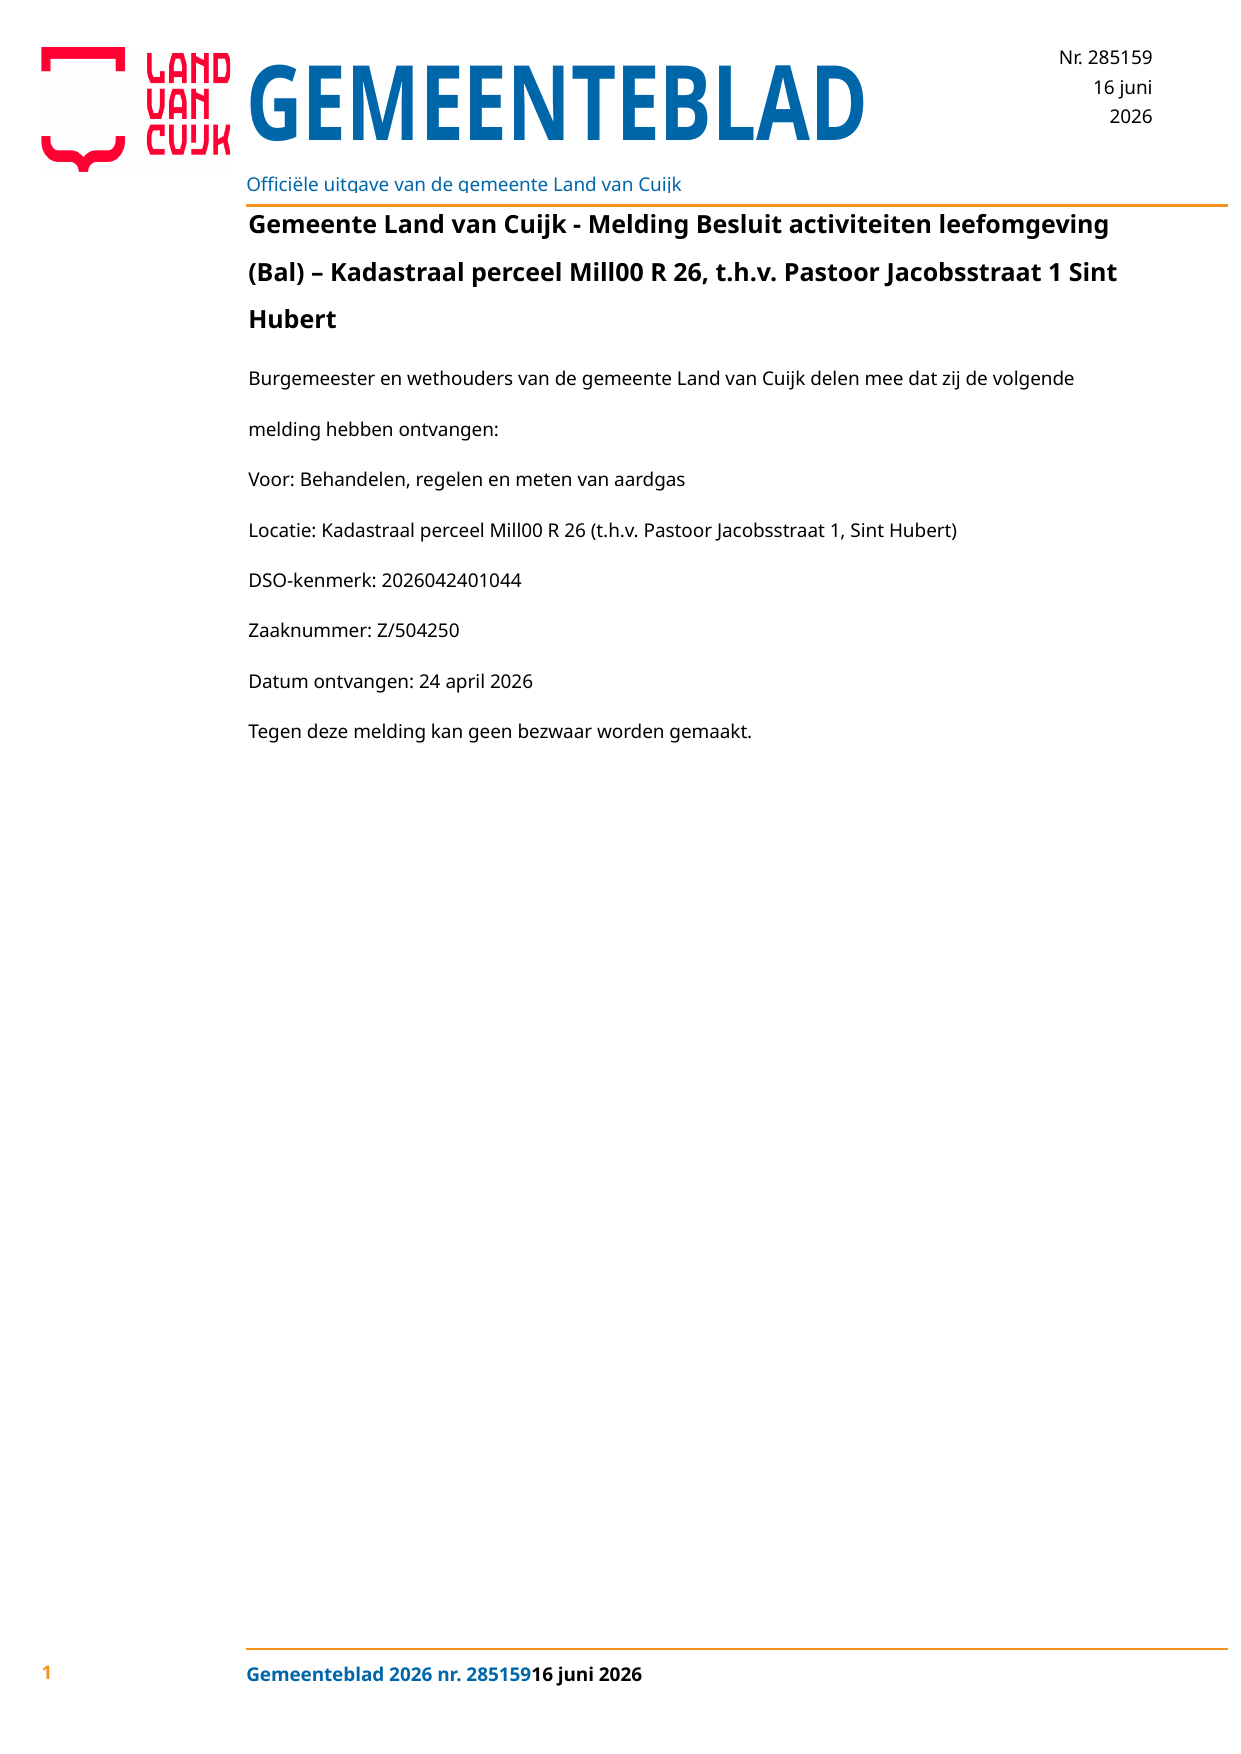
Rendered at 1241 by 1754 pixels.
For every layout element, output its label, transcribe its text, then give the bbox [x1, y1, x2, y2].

picture [41, 47, 231, 172]
text Datum ontvangen: 24 april 2026 [248, 668, 1152, 694]
text Tegen deze melding kan geen bezwaar worden gemaakt. [248, 718, 1152, 744]
text DSO-kenmerk: 2026042401044 [248, 567, 1152, 593]
text Burgemeester en wethouders van de gemeente Land van Cuijk delen mee dat zij de volgende [248, 366, 1152, 391]
text Voor: Behandelen, regelen en meten van aardgas [248, 466, 1152, 492]
text Locatie: Kadastraal perceel Mill00 R 26 (t.h.v. Pastoor Jacobsstraat 1, Sint Hubert) [248, 517, 1152, 542]
text Gemeente Land van Cuijk - Melding Besluit activiteiten leefomgeving (Bal) – Kadastraal perceel Mill00 R 26, t.h.v. Pastoor Jacobsstraat 1 Sint Hubert [248, 207, 1152, 336]
text melding hebben ontvangen: [248, 416, 1152, 442]
text Zaaknummer: Z/504250 [248, 618, 1152, 643]
